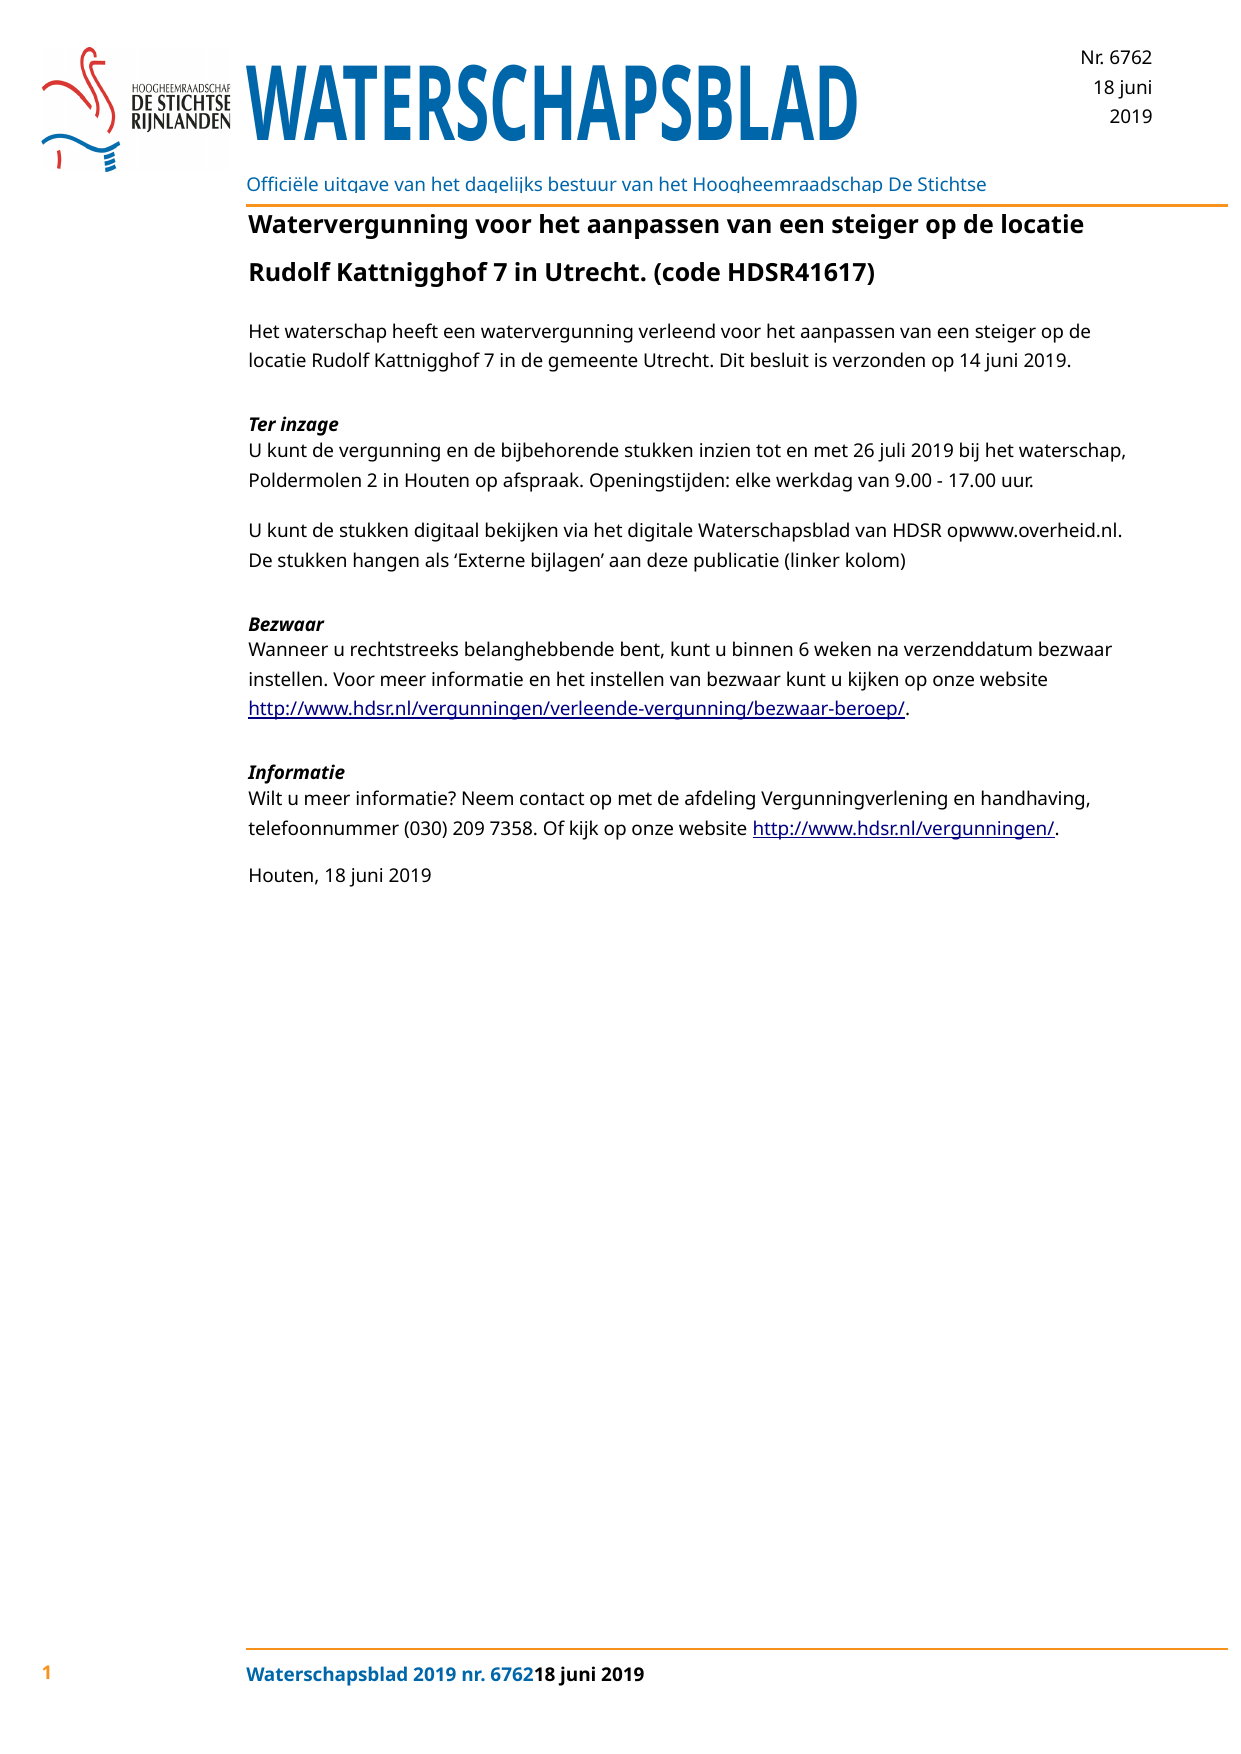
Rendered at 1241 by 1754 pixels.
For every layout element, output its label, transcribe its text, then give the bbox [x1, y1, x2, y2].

text Ter inzage [248, 411, 1152, 437]
text Bezwaar [248, 611, 1152, 636]
text U kunt de vergunning en de bijbehorende stukken inzien tot en met 26 juli 2019 bij het waterschap, Poldermolen 2 in Houten op afspraak. Openingstijden: elke werkdag van 9.00 - 17.00 uur. [248, 437, 1152, 492]
picture [41, 47, 231, 172]
text U kunt de stukken digitaal bekijken via het digitale Waterschapsblad van HDSR opwww.overheid.nl. De stukken hangen als ‘Externe bijlagen’ aan deze publicatie (linker kolom) [248, 517, 1152, 572]
text Wanneer u rechtstreeks belanghebbende bent, kunt u binnen 6 weken na verzenddatum bezwaar instellen. Voor meer informatie en het instellen van bezwaar kunt u kijken op onze website http://www.hdsr.nl/vergunningen/verleende-vergunning/bezwaar-beroep/. [248, 636, 1152, 721]
text Informatie [248, 759, 1152, 785]
text Het waterschap heeft een watervergunning verleend voor het aanpassen van een steiger op de locatie Rudolf Kattnigghof 7 in de gemeente Utrecht. Dit besluit is verzonden op 14 juni 2019. [248, 318, 1152, 373]
text Houten, 18 juni 2019 [248, 863, 1152, 888]
text Wilt u meer informatie? Neem contact op met de afdeling Vergunningverlening en handhaving, telefoonnummer (030) 209 7358. Of kijk op onze website http://www.hdsr.nl/vergunningen/. [248, 785, 1152, 841]
text Watervergunning voor het aanpassen van een steiger op de locatie Rudolf Kattnigghof 7 in Utrecht. (code HDSR41617) [248, 207, 1152, 288]
